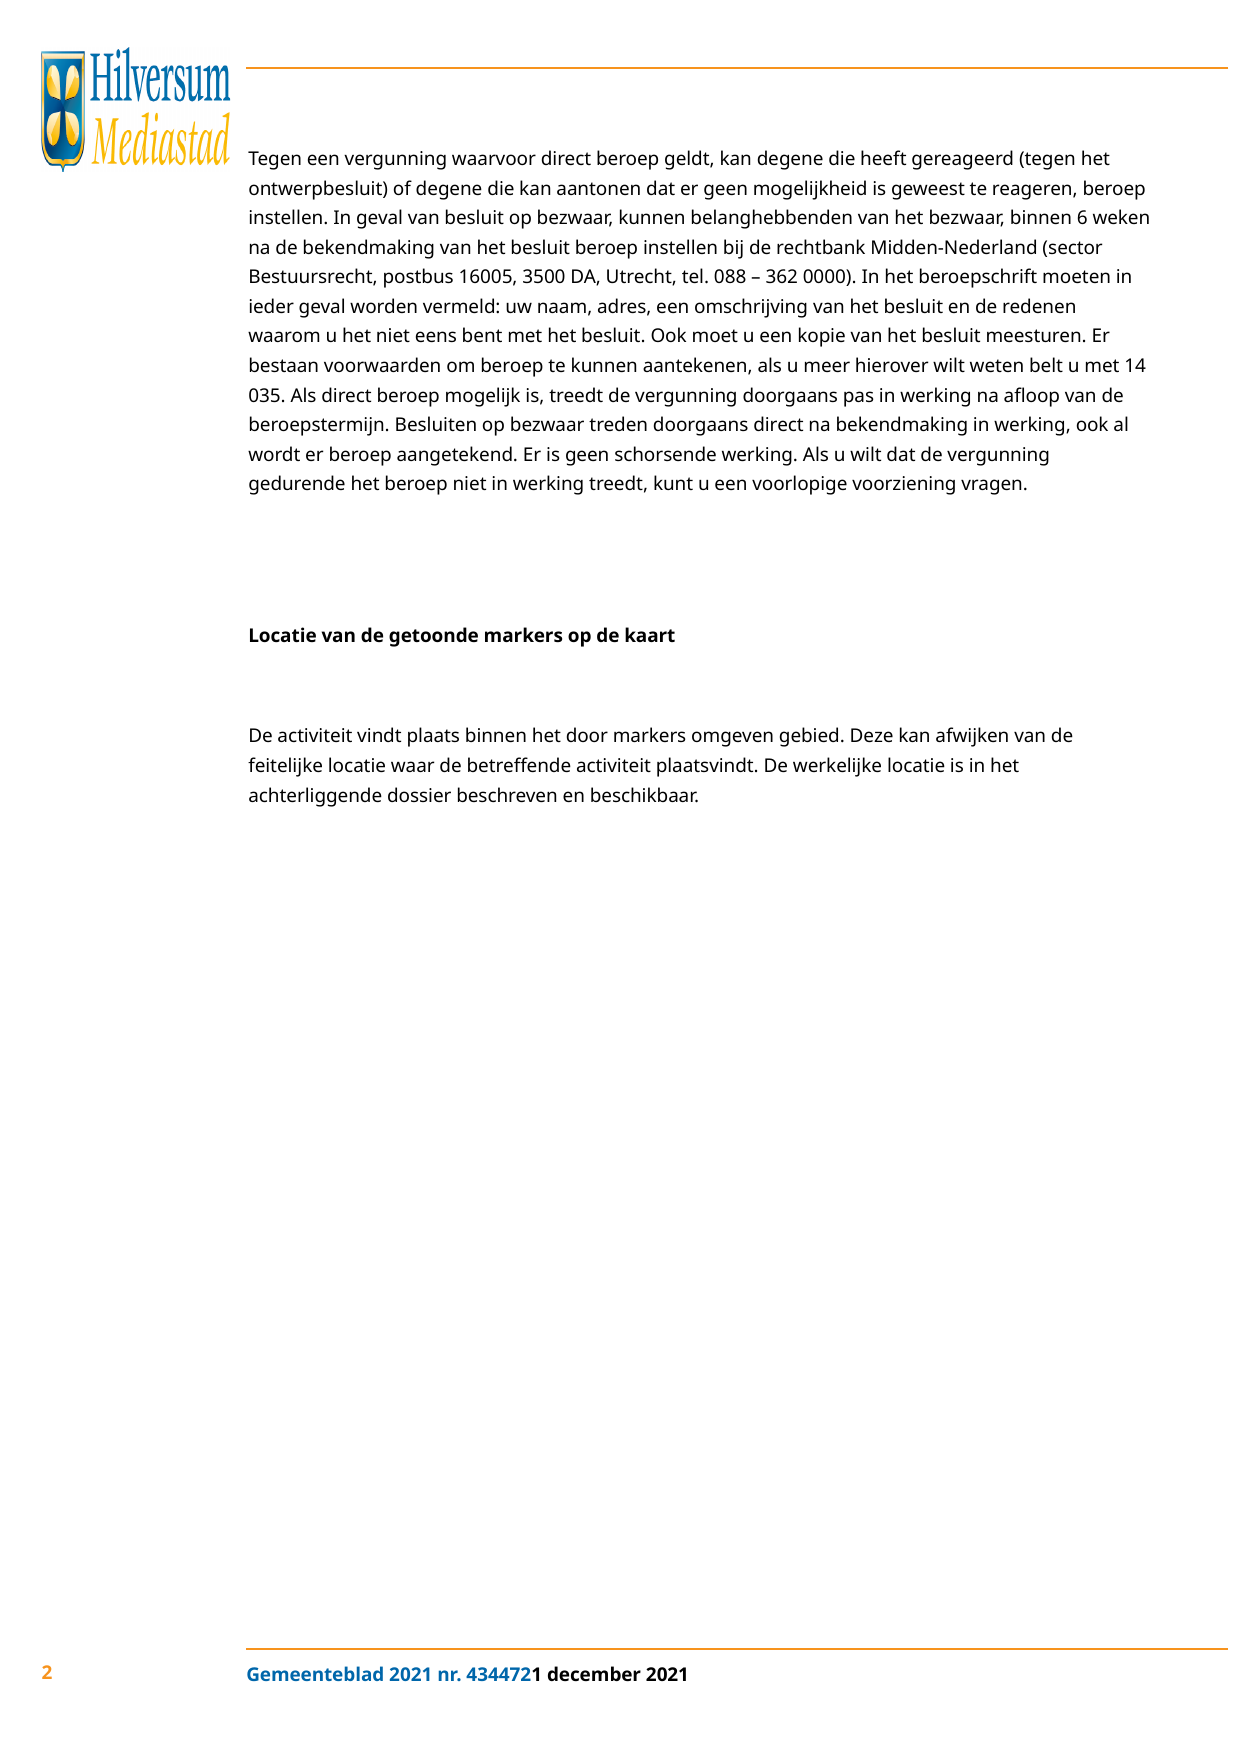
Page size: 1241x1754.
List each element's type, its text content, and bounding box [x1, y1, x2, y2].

text Locatie van de getoonde markers op de kaart [248, 622, 1152, 648]
picture [41, 47, 231, 172]
text Tegen een vergunning waarvoor direct beroep geldt, kan degene die heeft gereageerd (tegen het ontwerpbesluit) of degene die kan aantonen dat er geen mogelijkheid is geweest te reageren, beroep instellen. In geval van besluit op bezwaar, kunnen belanghebbenden van het bezwaar, binnen 6 weken na de bekendmaking van het besluit beroep instellen bij de rechtbank Midden-Nederland (sector Bestuursrecht, postbus 16005, 3500 DA, Utrecht, tel. 088 – 362 0000). In het beroepschrift moeten in ieder geval worden vermeld: uw naam, adres, een omschrijving van het besluit en de redenen waarom u het niet eens bent met het besluit. Ook moet u een kopie van het besluit meesturen. Er bestaan voorwaarden om beroep te kunnen aantekenen, als u meer hierover wilt weten belt u met 14 035. Als direct beroep mogelijk is, treedt de vergunning doorgaans pas in werking na afloop van de beroepstermijn. Besluiten op bezwaar treden doorgaans direct na bekendmaking in werking, ook al wordt er beroep aangetekend. Er is geen schorsende werking. Als u wilt dat de vergunning gedurende het beroep niet in werking treedt, kunt u een voorlopige voorziening vragen. [248, 145, 1152, 496]
text De activiteit vindt plaats binnen het door markers omgeven gebied. Deze kan afwijken van de feitelijke locatie waar de betreffende activiteit plaatsvindt. De werkelijke locatie is in het achterliggende dossier beschreven en beschikbaar. [248, 723, 1152, 808]
